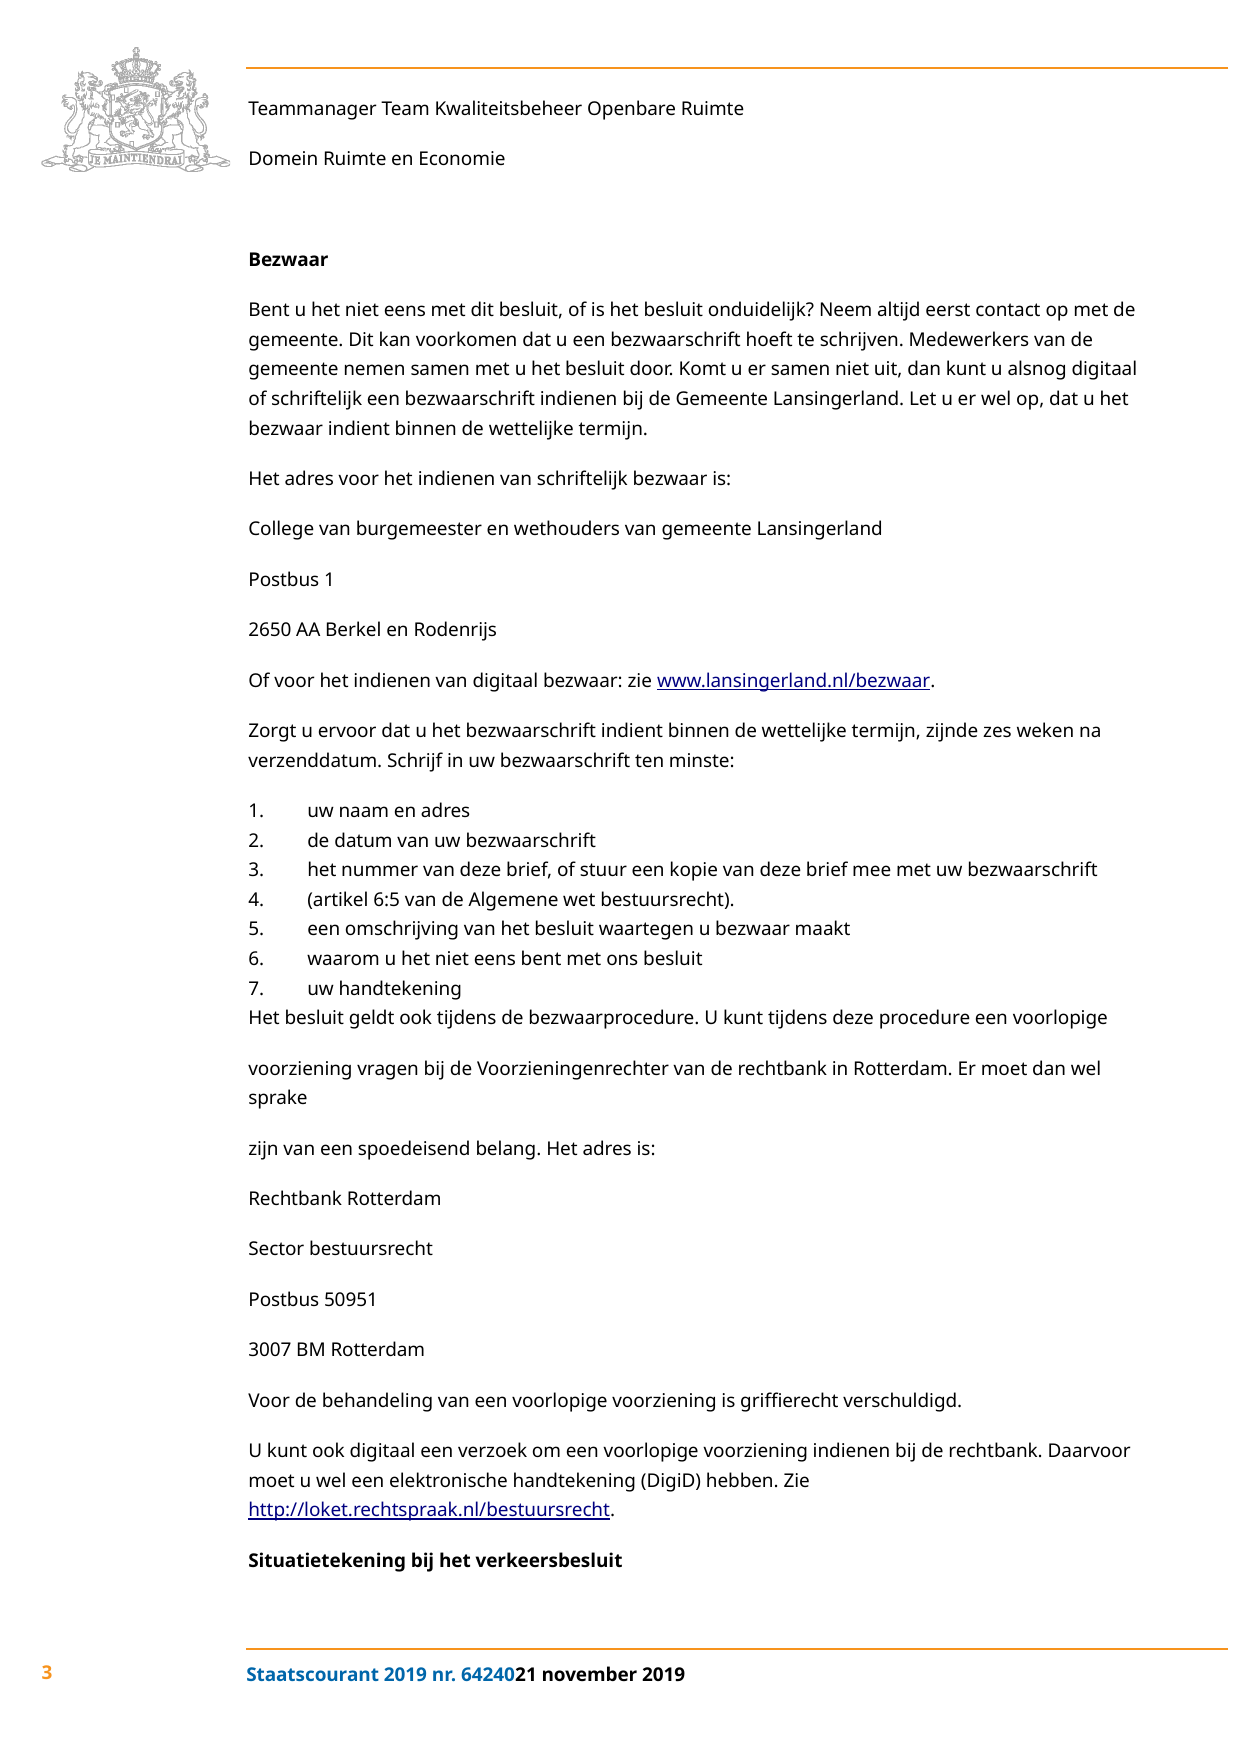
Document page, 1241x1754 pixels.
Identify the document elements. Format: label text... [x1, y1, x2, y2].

list de datum van uw bezwaarschrift [248, 827, 1152, 853]
text Situatietekening bij het verkeersbesluit [248, 1547, 1152, 1573]
text Voor de behandeling van een voorlopige voorziening is griffierecht verschuldigd. [248, 1387, 1152, 1413]
text Domein Ruimte en Economie [248, 145, 1152, 171]
list het nummer van deze brief, of stuur een kopie van deze brief mee met uw bezwaarschrift [248, 856, 1152, 882]
text Bezwaar [248, 246, 1152, 272]
text U kunt ook digitaal een verzoek om een voorlopige voorziening indienen bij de rechtbank. Daarvoor moet u wel een elektronische handtekening (DigiD) hebben. Zie http://loket.rechtspraak.nl/bestuursrecht. [248, 1437, 1152, 1522]
list (artikel 6:5 van de Algemene wet bestuursrecht). [248, 886, 1152, 912]
text Zorgt u ervoor dat u het bezwaarschrift indient binnen de wettelijke termijn, zijnde zes weken na verzenddatum. Schrijf in uw bezwaarschrift ten minste: [248, 717, 1152, 773]
text Het adres voor het indienen van schriftelijk bezwaar is: [248, 465, 1152, 491]
text College van burgemeester en wethouders van gemeente Lansingerland [248, 516, 1152, 541]
list een omschrijving van het besluit waartegen u bezwaar maakt [248, 916, 1152, 941]
picture [41, 47, 231, 172]
text 3007 BM Rotterdam [248, 1336, 1152, 1362]
list uw naam en adres [248, 797, 1152, 823]
list waarom u het niet eens bent met ons besluit [248, 945, 1152, 971]
text Het besluit geldt ook tijdens de bezwaarprocedure. U kunt tijdens deze procedure een voorlopige [248, 1004, 1152, 1030]
text Teammanager Team Kwaliteitsbeheer Openbare Ruimte [248, 95, 1152, 121]
text Postbus 1 [248, 566, 1152, 592]
text 2650 AA Berkel en Rodenrijs [248, 616, 1152, 642]
text Of voor het indienen van digitaal bezwaar: zie www.lansingerland.nl/bezwaar. [248, 667, 1152, 693]
text Rechtbank Rotterdam [248, 1185, 1152, 1211]
text voorziening vragen bij de Voorzieningenrechter van de rechtbank in Rotterdam. Er moet dan wel sprake [248, 1055, 1152, 1110]
text Bent u het niet eens met dit besluit, of is het besluit onduidelijk? Neem altijd eerst contact op met de gemeente. Dit kan voorkomen dat u een bezwaarschrift hoeft te schrijven. Medewerkers van de gemeente nemen samen met u het besluit door. Komt u er samen niet uit, dan kunt u alsnog digitaal of schriftelijk een bezwaarschrift indienen bij de Gemeente Lansingerland. Let u er wel op, dat u het bezwaar indient binnen de wettelijke termijn. [248, 296, 1152, 441]
list uw handtekening [248, 975, 1152, 1001]
text Sector bestuursrecht [248, 1236, 1152, 1261]
text Postbus 50951 [248, 1286, 1152, 1312]
text zijn van een spoedeisend belang. Het adres is: [248, 1135, 1152, 1161]
